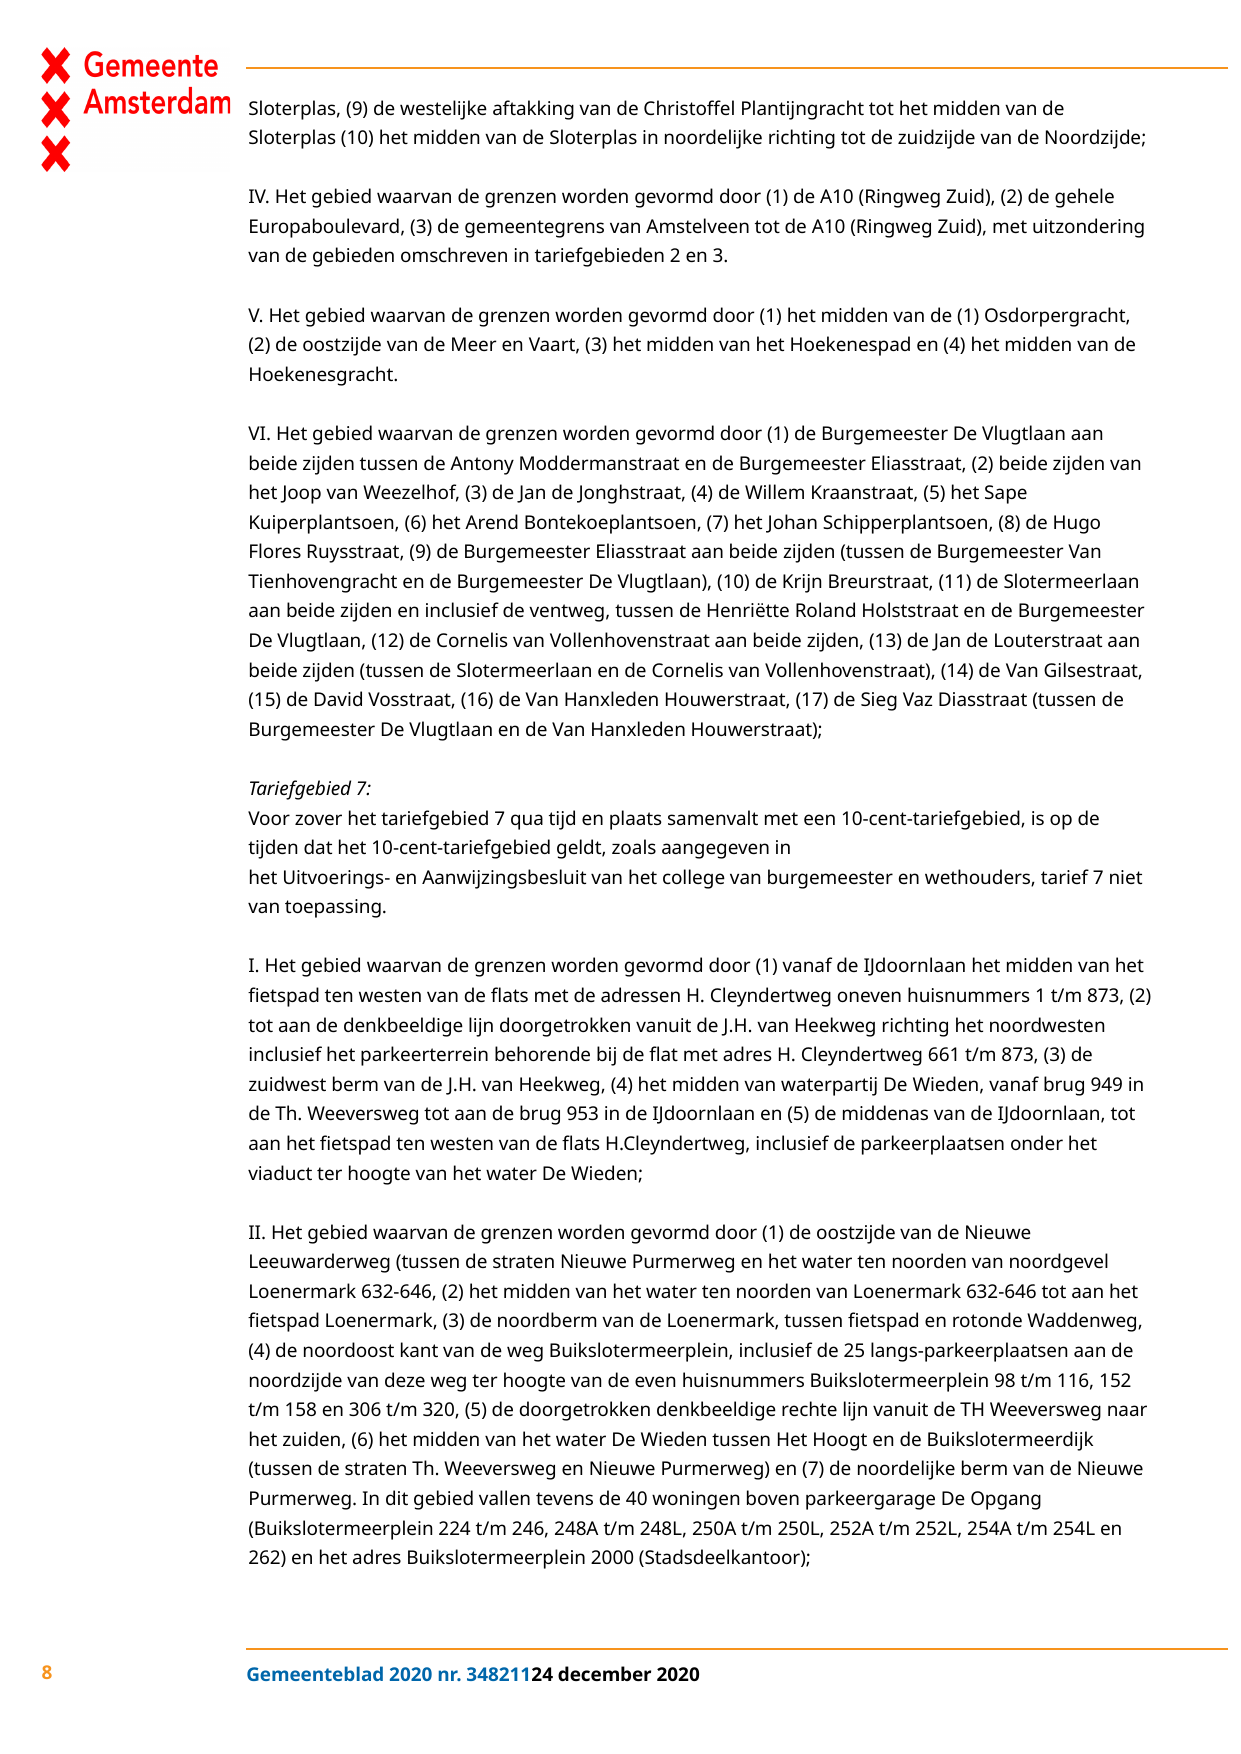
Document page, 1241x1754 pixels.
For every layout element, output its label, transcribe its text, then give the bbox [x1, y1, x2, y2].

text IV. Het gebied waarvan de grenzen worden gevormd door (1) de A10 (Ringweg Zuid), (2) de gehele Europaboulevard, (3) de gemeentegrens van Amstelveen tot de A10 (Ringweg Zuid), met uitzondering van de gebieden omschreven in tariefgebieden 2 en 3. [248, 183, 1152, 268]
text VI. Het gebied waarvan de grenzen worden gevormd door (1) de Burgemeester De Vlugtlaan aan beide zijden tussen de Antony Moddermanstraat en de Burgemeester Eliasstraat, (2) beide zijden van het Joop van Weezelhof, (3) de Jan de Jonghstraat, (4) de Willem Kraanstraat, (5) het Sape Kuiperplantsoen, (6) het Arend Bontekoeplantsoen, (7) het Johan Schipperplantsoen, (8) de Hugo Flores Ruysstraat, (9) de Burgemeester Eliasstraat aan beide zijden (tussen de Burgemeester Van Tienhovengracht en de Burgemeester De Vlugtlaan), (10) de Krijn Breurstraat, (11) de Slotermeerlaan aan beide zijden en inclusief de ventweg, tussen de Henriëtte Roland Holststraat en de Burgemeester De Vlugtlaan, (12) de Cornelis van Vollenhovenstraat aan beide zijden, (13) de Jan de Louterstraat aan beide zijden (tussen de Slotermeerlaan en de Cornelis van Vollenhovenstraat), (14) de Van Gilsestraat, (15) de David Vosstraat, (16) de Van Hanxleden Houwerstraat, (17) de Sieg Vaz Diasstraat (tussen de Burgemeester De Vlugtlaan en de Van Hanxleden Houwerstraat); [248, 420, 1152, 742]
text het Uitvoerings- en Aanwijzingsbesluit van het college van burgemeester en wethouders, tarief 7 niet van toepassing. [248, 864, 1152, 919]
text Voor zover het tariefgebied 7 qua tijd en plaats samenvalt met een 10-cent-tariefgebied, is op de tijden dat het 10-cent-tariefgebied geldt, zoals aangegeven in [248, 805, 1152, 860]
text V. Het gebied waarvan de grenzen worden gevormd door (1) het midden van de (1) Osdorpergracht, (2) de oostzijde van de Meer en Vaart, (3) het midden van het Hoekenespad en (4) het midden van de Hoekenesgracht. [248, 302, 1152, 387]
text I. Het gebied waarvan de grenzen worden gevormd door (1) vanaf de IJdoornlaan het midden van het fietspad ten westen van de flats met de adressen H. Cleyndertweg oneven huisnummers 1 t/m 873, (2) tot aan de denkbeeldige lijn doorgetrokken vanuit de J.H. van Heekweg richting het noordwesten inclusief het parkeerterrein behorende bij de flat met adres H. Cleyndertweg 661 t/m 873, (3) de zuidwest berm van de J.H. van Heekweg, (4) het midden van waterpartij De Wieden, vanaf brug 949 in de Th. Weeversweg tot aan de brug 953 in de IJdoornlaan en (5) de middenas van de IJdoornlaan, tot aan het fietspad ten westen van de flats H.Cleyndertweg, inclusief de parkeerplaatsen onder het viaduct ter hoogte van het water De Wieden; [248, 953, 1152, 1186]
text Sloterplas, (9) de westelijke aftakking van de Christoffel Plantijngracht tot het midden van de Sloterplas (10) het midden van de Sloterplas in noordelijke richting tot de zuidzijde van de Noordzijde; [248, 95, 1152, 150]
text II. Het gebied waarvan de grenzen worden gevormd door (1) de oostzijde van de Nieuwe Leeuwarderweg (tussen de straten Nieuwe Purmerweg en het water ten noorden van noordgevel Loenermark 632-646, (2) het midden van het water ten noorden van Loenermark 632-646 tot aan het fietspad Loenermark, (3) de noordberm van de Loenermark, tussen fietspad en rotonde Waddenweg, (4) de noordoost kant van de weg Buikslotermeerplein, inclusief de 25 langs-parkeerplaatsen aan de noordzijde van deze weg ter hoogte van de even huisnummers Buikslotermeerplein 98 t/m 116, 152 t/m 158 en 306 t/m 320, (5) de doorgetrokken denkbeeldige rechte lijn vanuit de TH Weeversweg naar het zuiden, (6) het midden van het water De Wieden tussen Het Hoogt en de Buikslotermeerdijk (tussen de straten Th. Weeversweg en Nieuwe Purmerweg) en (7) de noordelijke berm van de Nieuwe Purmerweg. In dit gebied vallen tevens de 40 woningen boven parkeergarage De Opgang (Buikslotermeerplein 224 t/m 246, 248A t/m 248L, 250A t/m 250L, 252A t/m 252L, 254A t/m 254L en 262) en het adres Buikslotermeerplein 2000 (Stadsdeelkantoor); [248, 1219, 1152, 1570]
picture [41, 47, 231, 172]
text Tariefgebied 7: [248, 775, 1152, 801]
